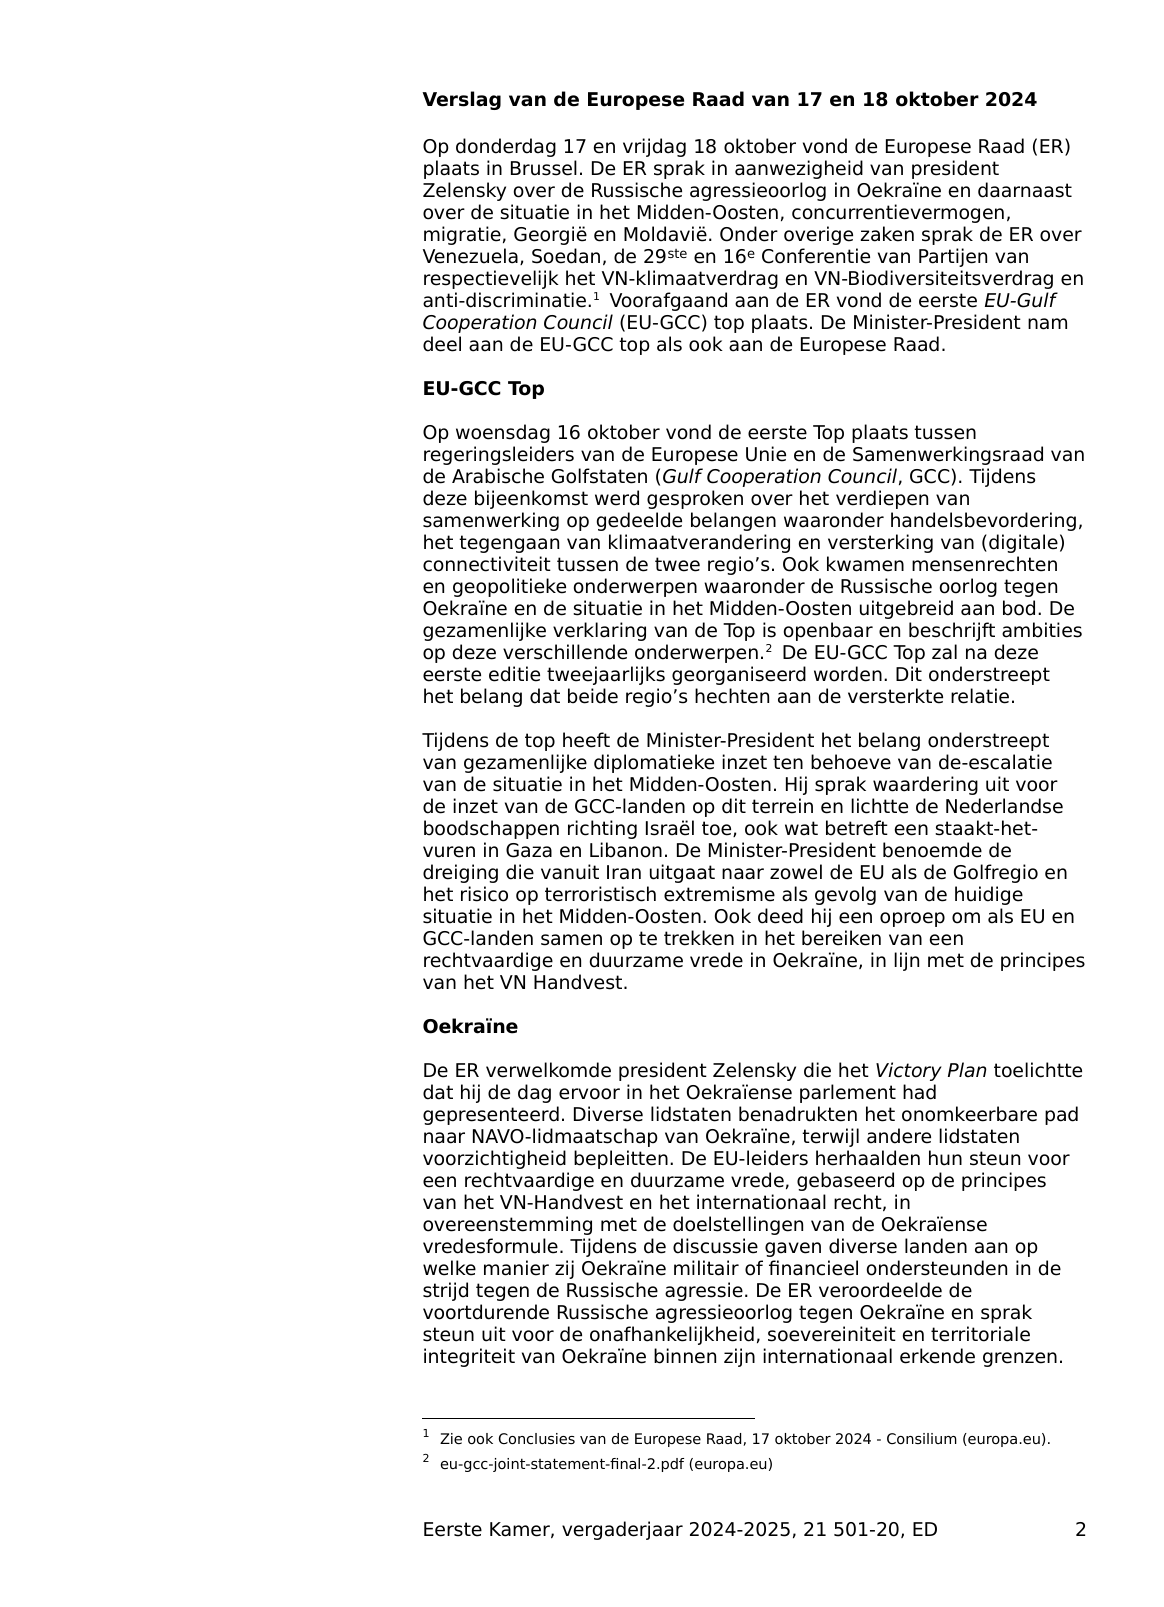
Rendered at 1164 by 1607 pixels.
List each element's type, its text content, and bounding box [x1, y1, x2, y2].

text Tijdens de top heeft de Minister-President het belang onderstreept van gezamenlijke diplomatieke inzet ten behoeve van de-escalatie van de situatie in het Midden-Oosten. Hij sprak waardering uit voor de inzet van de GCC-landen op dit terrein en lichtte de Nederlandse boodschappen richting Israël toe, ook wat betreft een staakt-het-vuren in Gaza en Libanon. De Minister-President benoemde de dreiging die vanuit Iran uitgaat naar zowel de EU als de Golfregio en het risico op terroristisch extremisme als gevolg van de huidige situatie in het Midden-Oosten. Ook deed hij een oproep om als EU en GCC-landen samen op te trekken in het bereiken van een rechtvaardige en duurzame vrede in Oekraïne, in lijn met de principes van het VN Handvest. [422, 730, 1087, 994]
text Op donderdag 17 en vrijdag 18 oktober vond de Europese Raad (ER) plaats in Brussel. De ER sprak in aanwezigheid van president Zelensky over de Russische agressieoorlog in Oekraïne en daarnaast over de situatie in het Midden-Oosten, concurrentievermogen, migratie, Georgië en Moldavië. Onder overige zaken sprak de ER over Venezuela, Soedan, de 29ste en 16e Conferentie van Partijen van respectievelijk het VN-klimaatverdrag en VN-Biodiversiteitsverdrag en anti-discriminatie. Voorafgaand aan de ER vond de eerste EU-Gulf Cooperation Council (EU-GCC) top plaats. De Minister-President nam deel aan de EU-GCC top als ook aan de Europese Raad. [422, 136, 1087, 356]
text Op woensdag 16 oktober vond de eerste Top plaats tussen regeringsleiders van de Europese Unie en de Samenwerkingsraad van de Arabische Golfstaten (Gulf Cooperation Council, GCC). Tijdens deze bijeenkomst werd gesproken over het verdiepen van samenwerking op gedeelde belangen waaronder handelsbevordering, het tegengaan van klimaatverandering en versterking van (digitale) connectiviteit tussen de twee regio’s. Ook kwamen mensenrechten en geopolitieke onderwerpen waaronder de Russische oorlog tegen Oekraïne en de situatie in het Midden-Oosten uitgebreid aan bod. De gezamenlijke verklaring van de Top is openbaar en beschrijft ambities op deze verschillende onderwerpen. De EU-GCC Top zal na deze eerste editie tweejaarlijks georganiseerd worden. Dit onderstreept het belang dat beide regio’s hechten aan de versterkte relatie. [422, 422, 1087, 708]
subtitle Oekraïne [422, 1016, 1087, 1038]
subtitle Verslag van de Europese Raad van 17 en 18 oktober 2024 [422, 89, 1087, 111]
text De ER verwelkomde president Zelensky die het Victory Plan toelichtte dat hij de dag ervoor in het Oekraïense parlement had gepresenteerd. Diverse lidstaten benadrukten het onomkeerbare pad naar NAVO-lidmaatschap van Oekraïne, terwijl andere lidstaten voorzichtigheid bepleitten. De EU-leiders herhaalden hun steun voor een rechtvaardige en duurzame vrede, gebaseerd op de principes van het VN-Handvest en het internationaal recht, in overeenstemming met de doelstellingen van de Oekraïense vredesformule. Tijdens de discussie gaven diverse landen aan op welke manier zij Oekraïne militair of financieel ondersteunden in de strijd tegen de Russische agressie. De ER veroordeelde de voortdurende Russische agressieoorlog tegen Oekraïne en sprak steun uit voor de onafhankelijkheid, soevereiniteit en territoriale integriteit van Oekraïne binnen zijn internationaal erkende grenzen. [422, 1060, 1087, 1368]
text Zie ook Conclusies van de Europese Raad, 17 oktober 2024 - Consilium (europa.eu). [422, 1427, 1087, 1449]
text eu-gcc-joint-statement-final-2.pdf (europa.eu) [422, 1452, 1087, 1474]
subtitle EU-GCC Top [422, 378, 1087, 400]
